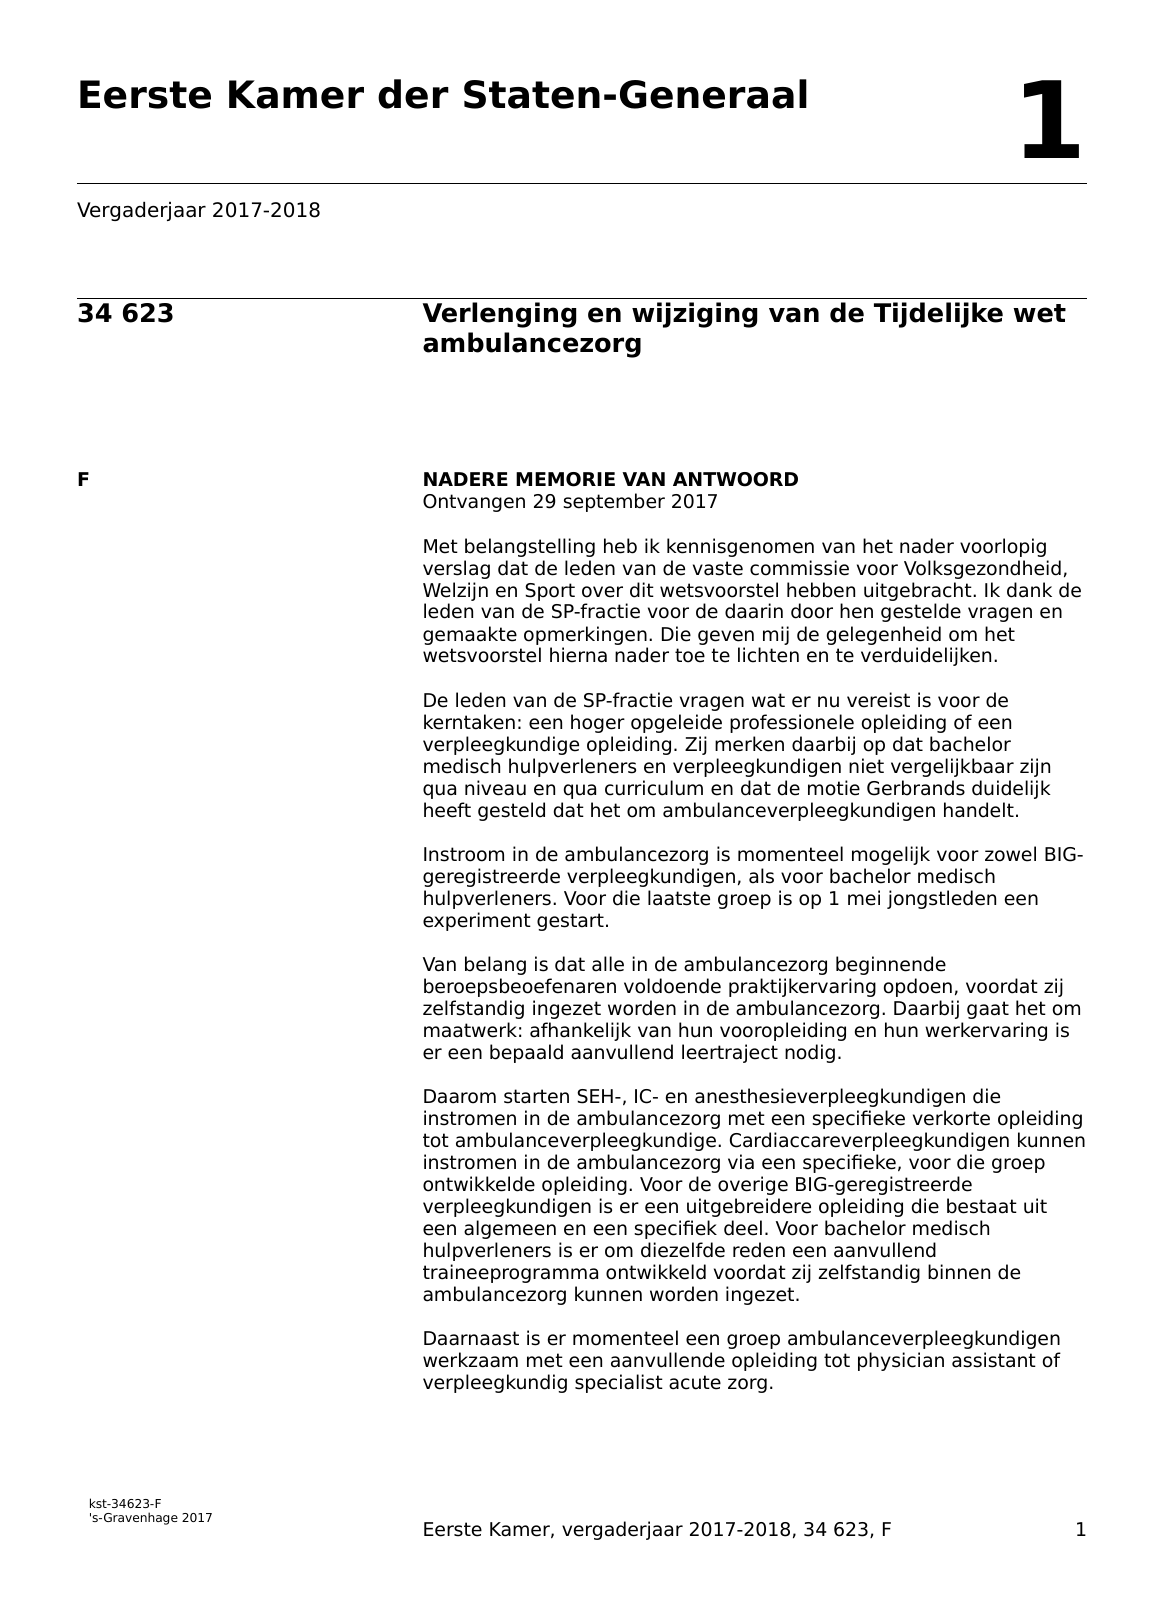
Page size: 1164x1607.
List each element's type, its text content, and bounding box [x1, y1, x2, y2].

text Van belang is dat alle in de ambulancezorg beginnende beroepsbeoefenaren voldoende praktijkervaring opdoen, voordat zij zelfstandig ingezet worden in de ambulancezorg. Daarbij gaat het om maatwerk: afhankelijk van hun vooropleiding en hun werkervaring is er een bepaald aanvullend leertraject nodig. [422, 954, 1087, 1064]
text kst-34623-F [88, 1497, 323, 1511]
subtitle 34 623 Verlenging en wijziging van de Tijdelijke wet ambulancezorg [77, 299, 1087, 358]
text Ontvangen 29 september 2017 [422, 491, 1087, 513]
text Met belangstelling heb ik kennisgenomen van het nader voorlopig verslag dat de leden van de vaste commissie voor Volksgezondheid, Welzijn en Sport over dit wetsvoorstel hebben uitgebracht. Ik dank de leden van de SP-fractie voor de daarin door hen gestelde vragen en gemaakte opmerkingen. Die geven mij de gelegenheid om het wetsvoorstel hierna nader toe te lichten en te verduidelijken. [422, 536, 1087, 667]
table_cell Vergaderjaar 2017-2018 [77, 184, 1087, 298]
text 's-Gravenhage 2017 [88, 1511, 323, 1525]
subtitle F NADERE MEMORIE VAN ANTWOORD [77, 469, 1087, 491]
text De leden van de SP-fractie vragen wat er nu vereist is voor de kerntaken: een hoger opgeleide professionele opleiding of een verpleegkundige opleiding. Zij merken daarbij op dat bachelor medisch hulpverleners en verpleegkundigen niet vergelijkbaar zijn qua niveau en qua curriculum en dat de motie Gerbrands duidelijk heeft gesteld dat het om ambulanceverpleegkundigen handelt. [422, 689, 1087, 821]
text Instroom in de ambulancezorg is momenteel mogelijk voor zowel BIG-geregistreerde verpleegkundigen, als voor bachelor medisch hulpverleners. Voor die laatste groep is op 1 mei jongstleden een experiment gestart. [422, 844, 1087, 932]
text Daarnaast is er momenteel een groep ambulanceverpleegkundigen werkzaam met een aanvullende opleiding tot physician assistant of verpleegkundig specialist acute zorg. [422, 1328, 1087, 1394]
table_header 1 [886, 59, 1087, 183]
text Daarom starten SEH-, IC- en anesthesieverpleegkundigen die instromen in de ambulancezorg met een specifieke verkorte opleiding tot ambulanceverpleegkundige. Cardiaccareverpleegkundigen kunnen instromen in de ambulancezorg via een specifieke, voor die groep ontwikkelde opleiding. Voor de overige BIG-geregistreerde verpleegkundigen is er een uitgebreidere opleiding die bestaat uit een algemeen en een specifiek deel. Voor bachelor medisch hulpverleners is er om diezelfde reden een aanvullend traineeprogramma ontwikkeld voordat zij zelfstandig binnen de ambulancezorg kunnen worden ingezet. [422, 1086, 1087, 1306]
table_header Eerste Kamer der Staten-Generaal [77, 59, 886, 183]
